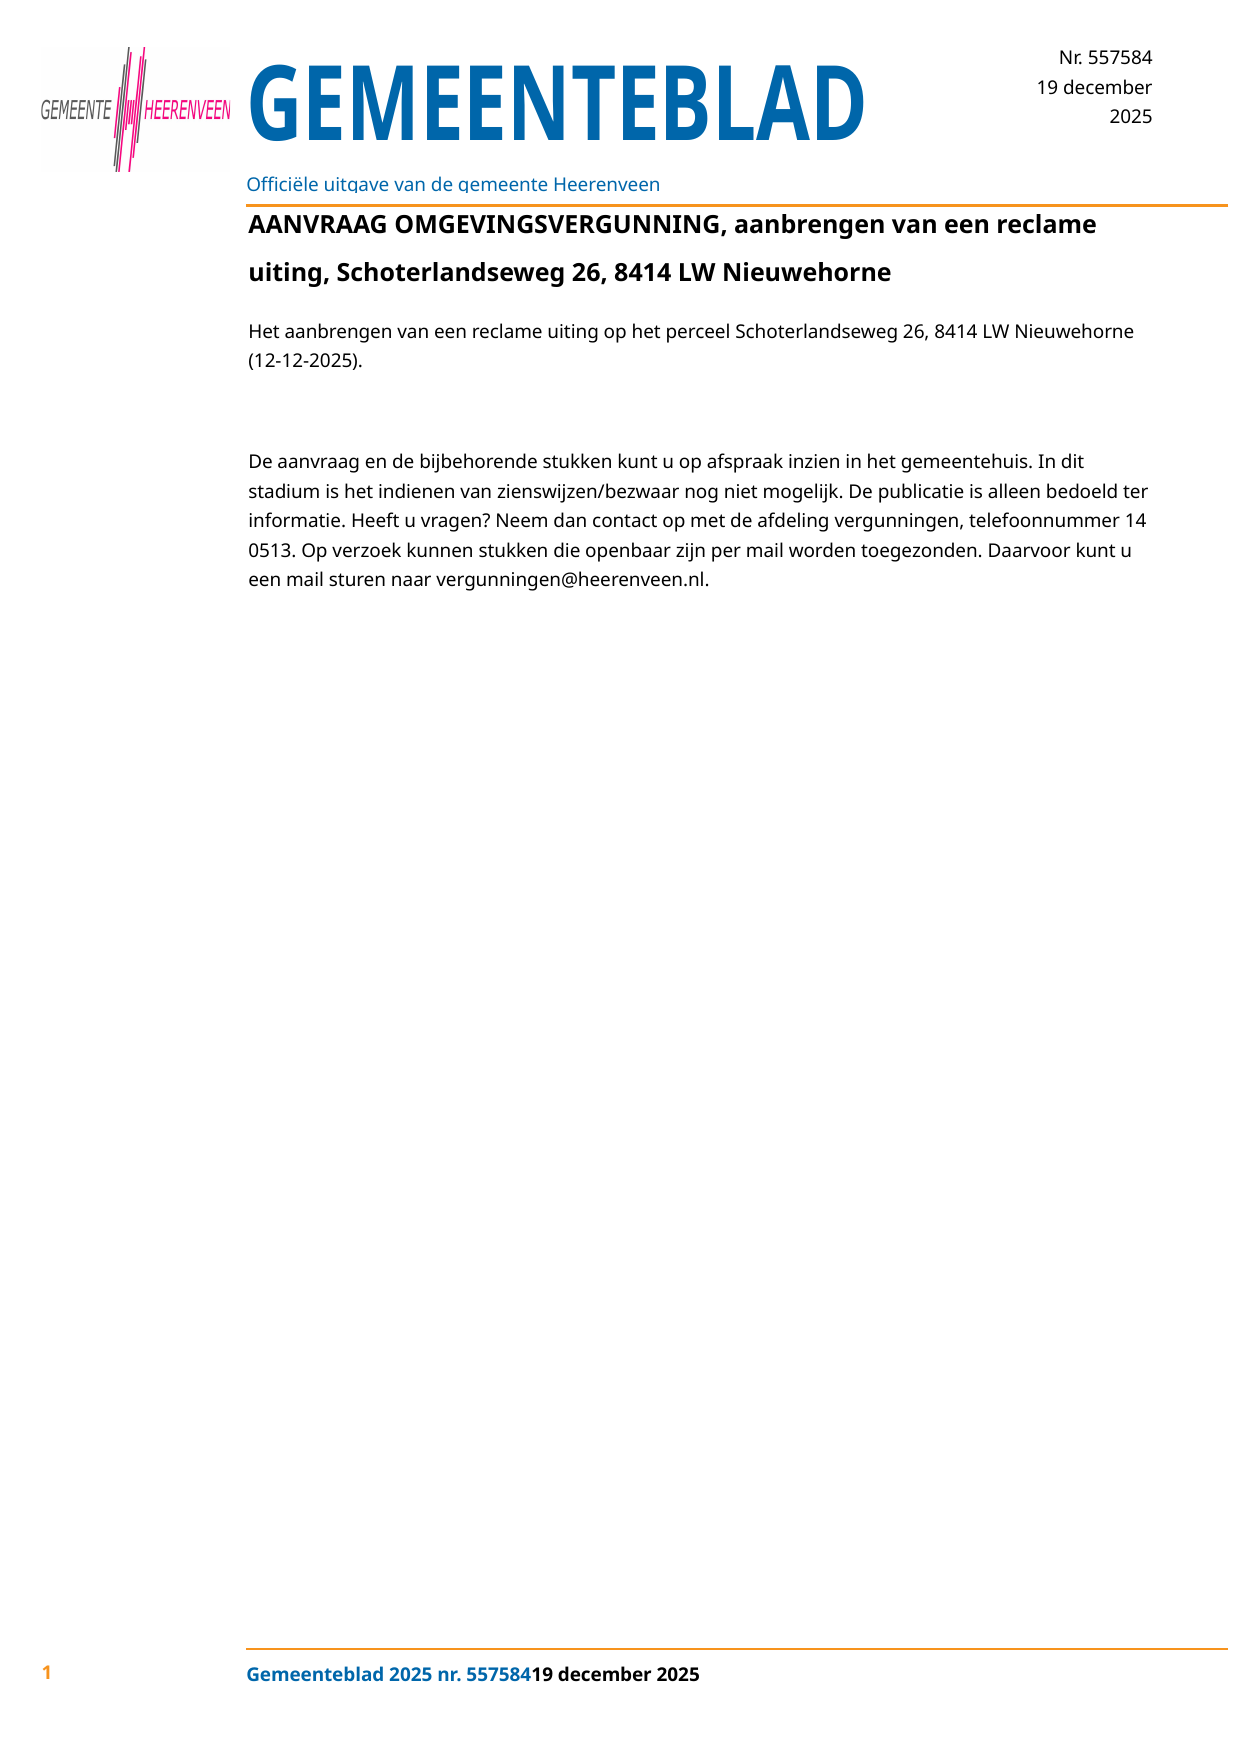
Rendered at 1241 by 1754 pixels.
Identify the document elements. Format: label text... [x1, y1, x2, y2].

text Het aanbrengen van een reclame uiting op het perceel Schoterlandseweg 26, 8414 LW Nieuwehorne (12-12-2025). [248, 318, 1152, 373]
text De aanvraag en de bijbehorende stukken kunt u op afspraak inzien in het gemeentehuis. In dit stadium is het indienen van zienswijzen/bezwaar nog niet mogelijk. De publicatie is alleen bedoeld ter informatie. Heeft u vragen? Neem dan contact op met de afdeling vergunningen, telefoonnummer 14 0513. Op verzoek kunnen stukken die openbaar zijn per mail worden toegezonden. Daarvoor kunt u een mail sturen naar vergunningen@heerenveen.nl. [248, 448, 1152, 592]
text AANVRAAG OMGEVINGSVERGUNNING, aanbrengen van een reclame uiting, Schoterlandseweg 26, 8414 LW Nieuwehorne [248, 207, 1152, 288]
picture [41, 47, 231, 172]
